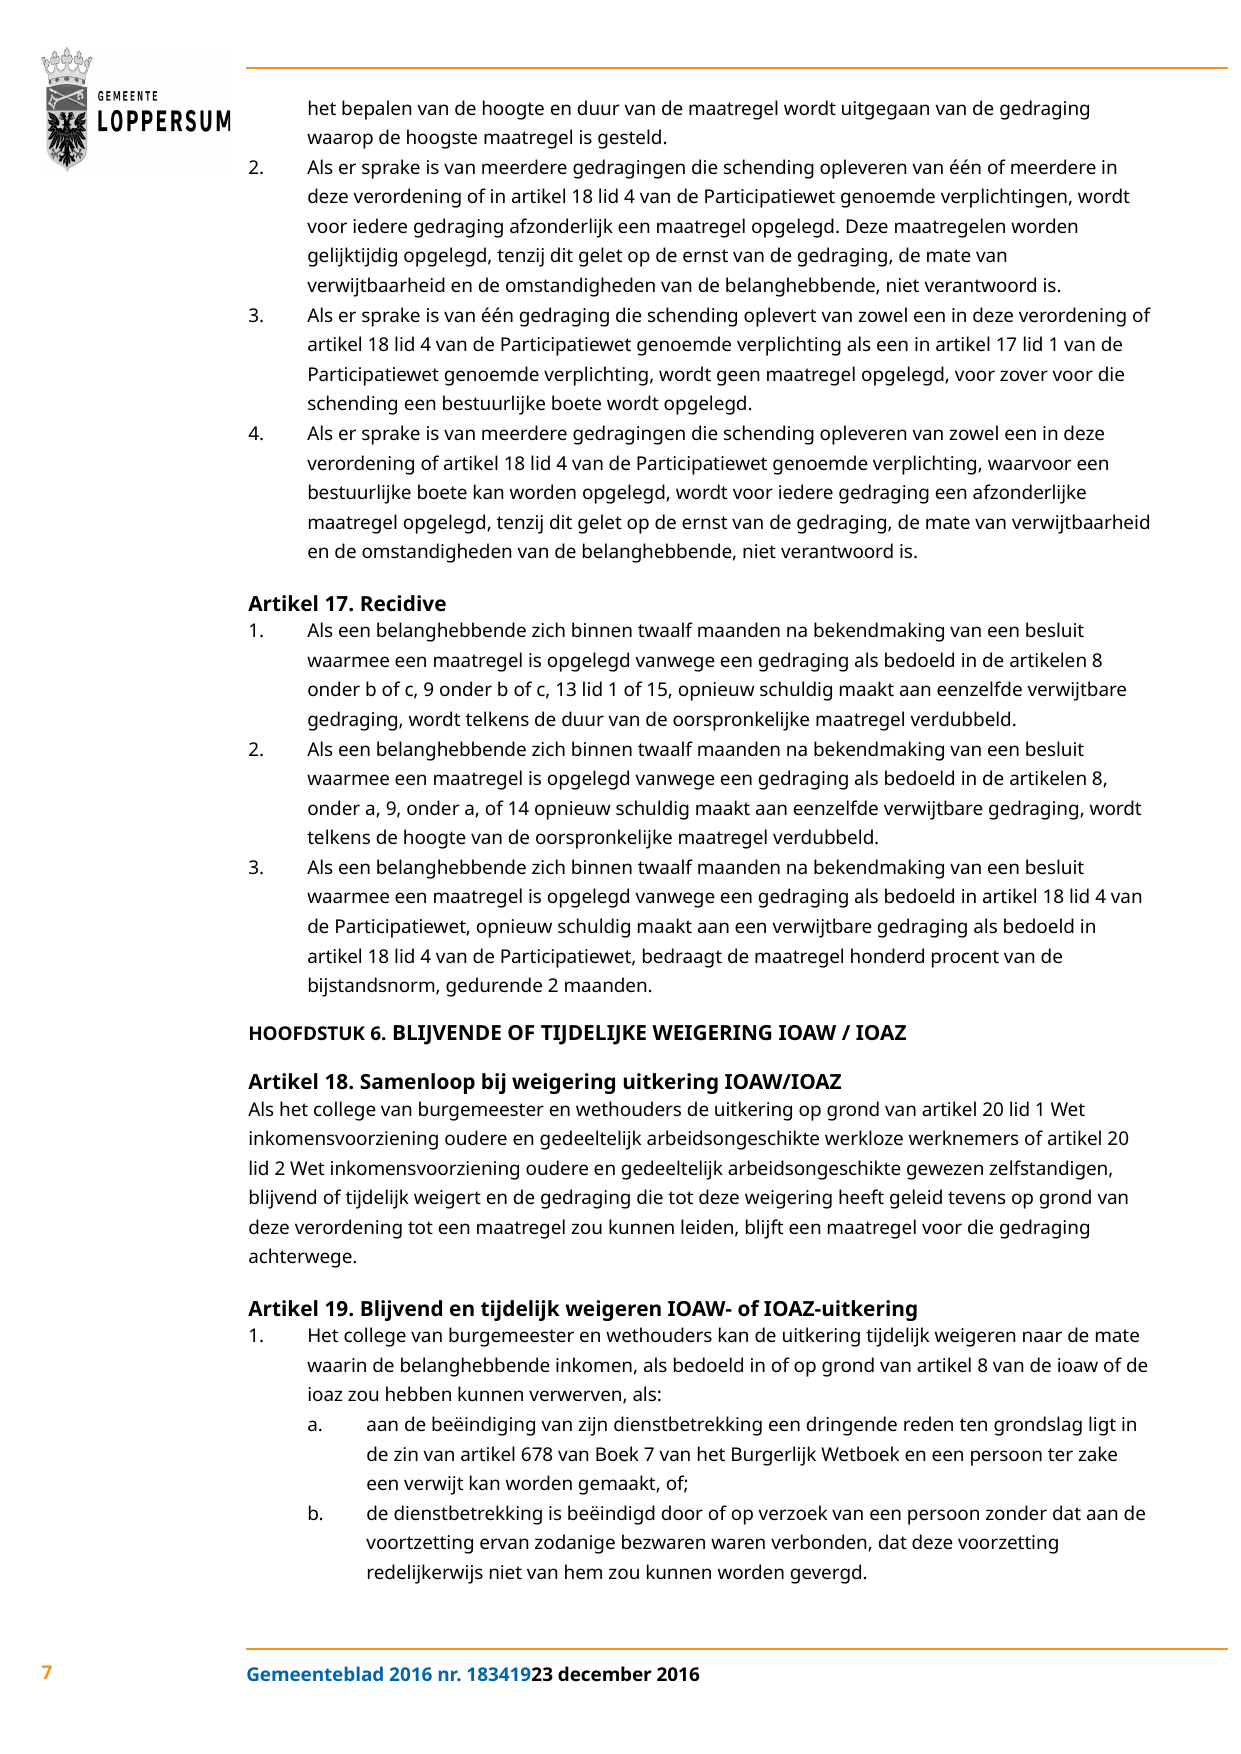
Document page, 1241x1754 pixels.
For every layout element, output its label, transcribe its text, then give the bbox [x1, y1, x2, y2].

text Artikel 17. Recidive [248, 589, 1152, 617]
text HOOFDSTUK 6. BLIJVENDE OF TIJDELIJKE WEIGERING IOAW / IOAZ [248, 1018, 1152, 1046]
text Artikel 18. Samenloop bij weigering uitkering IOAW/IOAZ [248, 1067, 1152, 1096]
list Als er sprake is van één gedraging die schending oplevert van zowel een in deze verordening of artikel 18 lid 4 van de Participatiewet genoemde verplichting als een in artikel 17 lid 1 van de Participatiewet genoemde verplichting, wordt geen maatregel opgelegd, voor zover voor die schending een bestuurlijke boete wordt opgelegd. [248, 302, 1152, 416]
list Als er sprake is van meerdere gedragingen die schending opleveren van zowel een in deze verordening of artikel 18 lid 4 van de Participatiewet genoemde verplichting, waarvoor een bestuurlijke boete kan worden opgelegd, wordt voor iedere gedraging een afzonderlijke maatregel opgelegd, tenzij dit gelet op de ernst van de gedraging, de mate van verwijtbaarheid en de omstandigheden van de belanghebbende, niet verantwoord is. [248, 420, 1152, 564]
picture [41, 47, 231, 172]
list Het college van burgemeester en wethouders kan de uitkering tijdelijk weigeren naar de mate waarin de belanghebbende inkomen, als bedoeld in of op grond van artikel 8 van de ioaw of de ioaz zou hebben kunnen verwerven, als: [248, 1322, 1152, 1407]
text Artikel 19. Blijvend en tijdelijk weigeren IOAW- of IOAZ-uitkering [248, 1294, 1152, 1322]
list het bepalen van de hoogte en duur van de maatregel wordt uitgegaan van de gedraging waarop de hoogste maatregel is gesteld. [248, 95, 1152, 150]
list de dienstbetrekking is beëindigd door of op verzoek van een persoon zonder dat aan de voortzetting ervan zodanige bezwaren waren verbonden, dat deze voorzetting redelijkerwijs niet van hem zou kunnen worden gevergd. [307, 1500, 1152, 1585]
list Als een belanghebbende zich binnen twaalf maanden na bekendmaking van een besluit waarmee een maatregel is opgelegd vanwege een gedraging als bedoeld in de artikelen 8, onder a, 9, onder a, of 14 opnieuw schuldig maakt aan eenzelfde verwijtbare gedraging, wordt telkens de hoogte van de oorspronkelijke maatregel verdubbeld. [248, 736, 1152, 850]
list Als een belanghebbende zich binnen twaalf maanden na bekendmaking van een besluit waarmee een maatregel is opgelegd vanwege een gedraging als bedoeld in de artikelen 8 onder b of c, 9 onder b of c, 13 lid 1 of 15, opnieuw schuldig maakt aan eenzelfde verwijtbare gedraging, wordt telkens de duur van de oorspronkelijke maatregel verdubbeld. [248, 617, 1152, 732]
list Als een belanghebbende zich binnen twaalf maanden na bekendmaking van een besluit waarmee een maatregel is opgelegd vanwege een gedraging als bedoeld in artikel 18 lid 4 van de Participatiewet, opnieuw schuldig maakt aan een verwijtbare gedraging als bedoeld in artikel 18 lid 4 van de Participatiewet, bedraagt de maatregel honderd procent van de bijstandsnorm, gedurende 2 maanden. [248, 854, 1152, 998]
list Als er sprake is van meerdere gedragingen die schending opleveren van één of meerdere in deze verordening of in artikel 18 lid 4 van de Participatiewet genoemde verplichtingen, wordt voor iedere gedraging afzonderlijk een maatregel opgelegd. Deze maatregelen worden gelijktijdig opgelegd, tenzij dit gelet op de ernst van de gedraging, de mate van verwijtbaarheid en de omstandigheden van de belanghebbende, niet verantwoord is. [248, 154, 1152, 298]
text Als het college van burgemeester en wethouders de uitkering op grond van artikel 20 lid 1 Wet inkomensvoorziening oudere en gedeeltelijk arbeidsongeschikte werkloze werknemers of artikel 20 lid 2 Wet inkomensvoorziening oudere en gedeeltelijk arbeidsongeschikte gewezen zelfstandigen, blijvend of tijdelijk weigert en de gedraging die tot deze weigering heeft geleid tevens op grond van deze verordening tot een maatregel zou kunnen leiden, blijft een maatregel voor die gedraging achterwege. [248, 1096, 1152, 1269]
list aan de beëindiging van zijn dienstbetrekking een dringende reden ten grondslag ligt in de zin van artikel 678 van Boek 7 van het Burgerlijk Wetboek en een persoon ter zake een verwijt kan worden gemaakt, of; [307, 1411, 1152, 1496]
